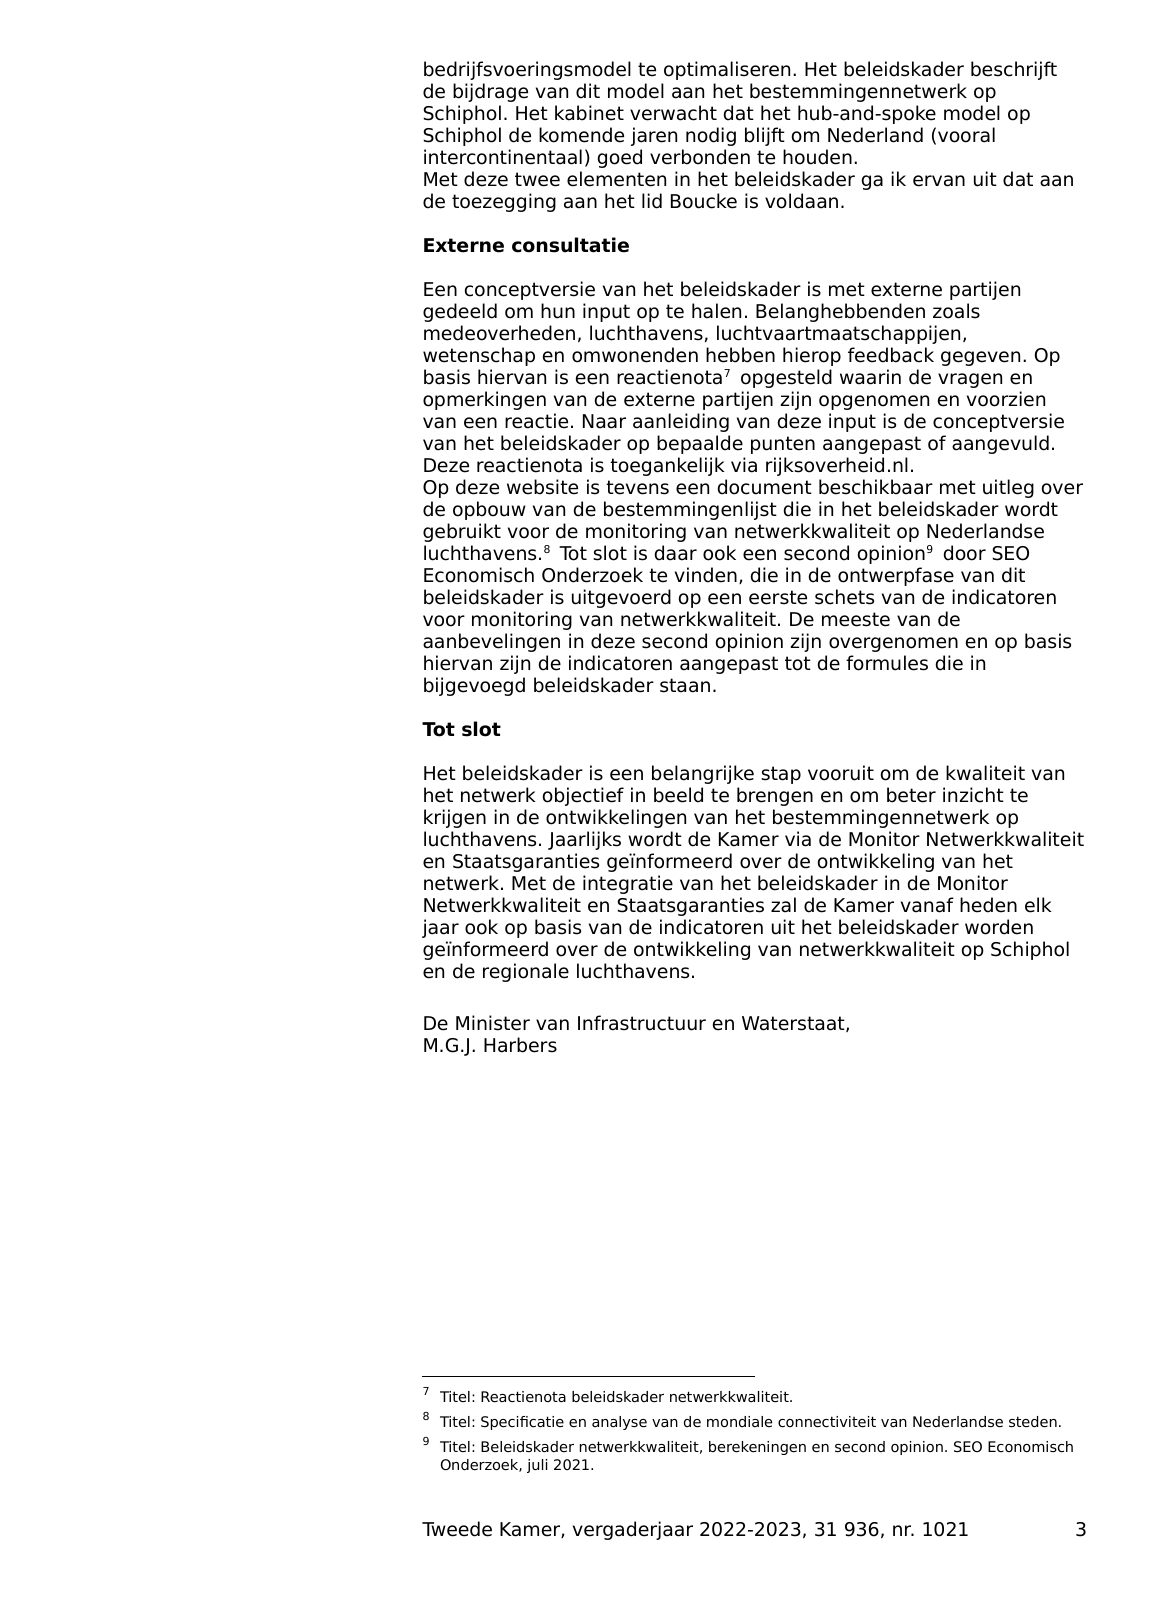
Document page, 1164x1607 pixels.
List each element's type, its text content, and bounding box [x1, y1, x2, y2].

text bedrijfsvoeringsmodel te optimaliseren. Het beleidskader beschrijft de bijdrage van dit model aan het bestemmingennetwerk op Schiphol. Het kabinet verwacht dat het hub-and-spoke model op Schiphol de komende jaren nodig blijft om Nederland (vooral intercontinentaal) goed verbonden te houden. [422, 59, 1087, 169]
subtitle Externe consultatie [422, 235, 1087, 257]
text Titel: Reactienota beleidskader netwerkkwaliteit. [422, 1385, 1087, 1407]
text Een conceptversie van het beleidskader is met externe partijen gedeeld om hun input op te halen. Belanghebbenden zoals medeoverheden, luchthavens, luchtvaartmaatschappijen, wetenschap en omwonenden hebben hierop feedback gegeven. Op basis hiervan is een reactienota opgesteld waarin de vragen en opmerkingen van de externe partijen zijn opgenomen en voorzien van een reactie. Naar aanleiding van deze input is de conceptversie van het beleidskader op bepaalde punten aangepast of aangevuld. Deze reactienota is toegankelijk via rijksoverheid.nl. [422, 279, 1087, 477]
text Met deze twee elementen in het beleidskader ga ik ervan uit dat aan de toezegging aan het lid Boucke is voldaan. [422, 169, 1087, 213]
text De Minister van Infrastructuur en Waterstaat, M.G.J. Harbers [422, 1013, 1087, 1057]
text Het beleidskader is een belangrijke stap vooruit om de kwaliteit van het netwerk objectief in beeld te brengen en om beter inzicht te krijgen in de ontwikkelingen van het bestemmingennetwerk op luchthavens. Jaarlijks wordt de Kamer via de Monitor Netwerkkwaliteit en Staatsgaranties geïnformeerd over de ontwikkeling van het netwerk. Met de integratie van het beleidskader in de Monitor Netwerkkwaliteit en Staatsgaranties zal de Kamer vanaf heden elk jaar ook op basis van de indicatoren uit het beleidskader worden geïnformeerd over de ontwikkeling van netwerkkwaliteit op Schiphol en de regionale luchthavens. [422, 763, 1087, 983]
subtitle Tot slot [422, 719, 1087, 741]
text Op deze website is tevens een document beschikbaar met uitleg over de opbouw van de bestemmingenlijst die in het beleidskader wordt gebruikt voor de monitoring van netwerkkwaliteit op Nederlandse luchthavens. Tot slot is daar ook een second opinion door SEO Economisch Onderzoek te vinden, die in de ontwerpfase van dit beleidskader is uitgevoerd op een eerste schets van de indicatoren voor monitoring van netwerkkwaliteit. De meeste van de aanbevelingen in deze second opinion zijn overgenomen en op basis hiervan zijn de indicatoren aangepast tot de formules die in bijgevoegd beleidskader staan. [422, 477, 1087, 697]
text Titel: Beleidskader netwerkkwaliteit, berekeningen en second opinion. SEO Economisch Onderzoek, juli 2021. [422, 1435, 1087, 1474]
text Titel: Specificatie en analyse van de mondiale connectiviteit van Nederlandse steden. [422, 1410, 1087, 1432]
